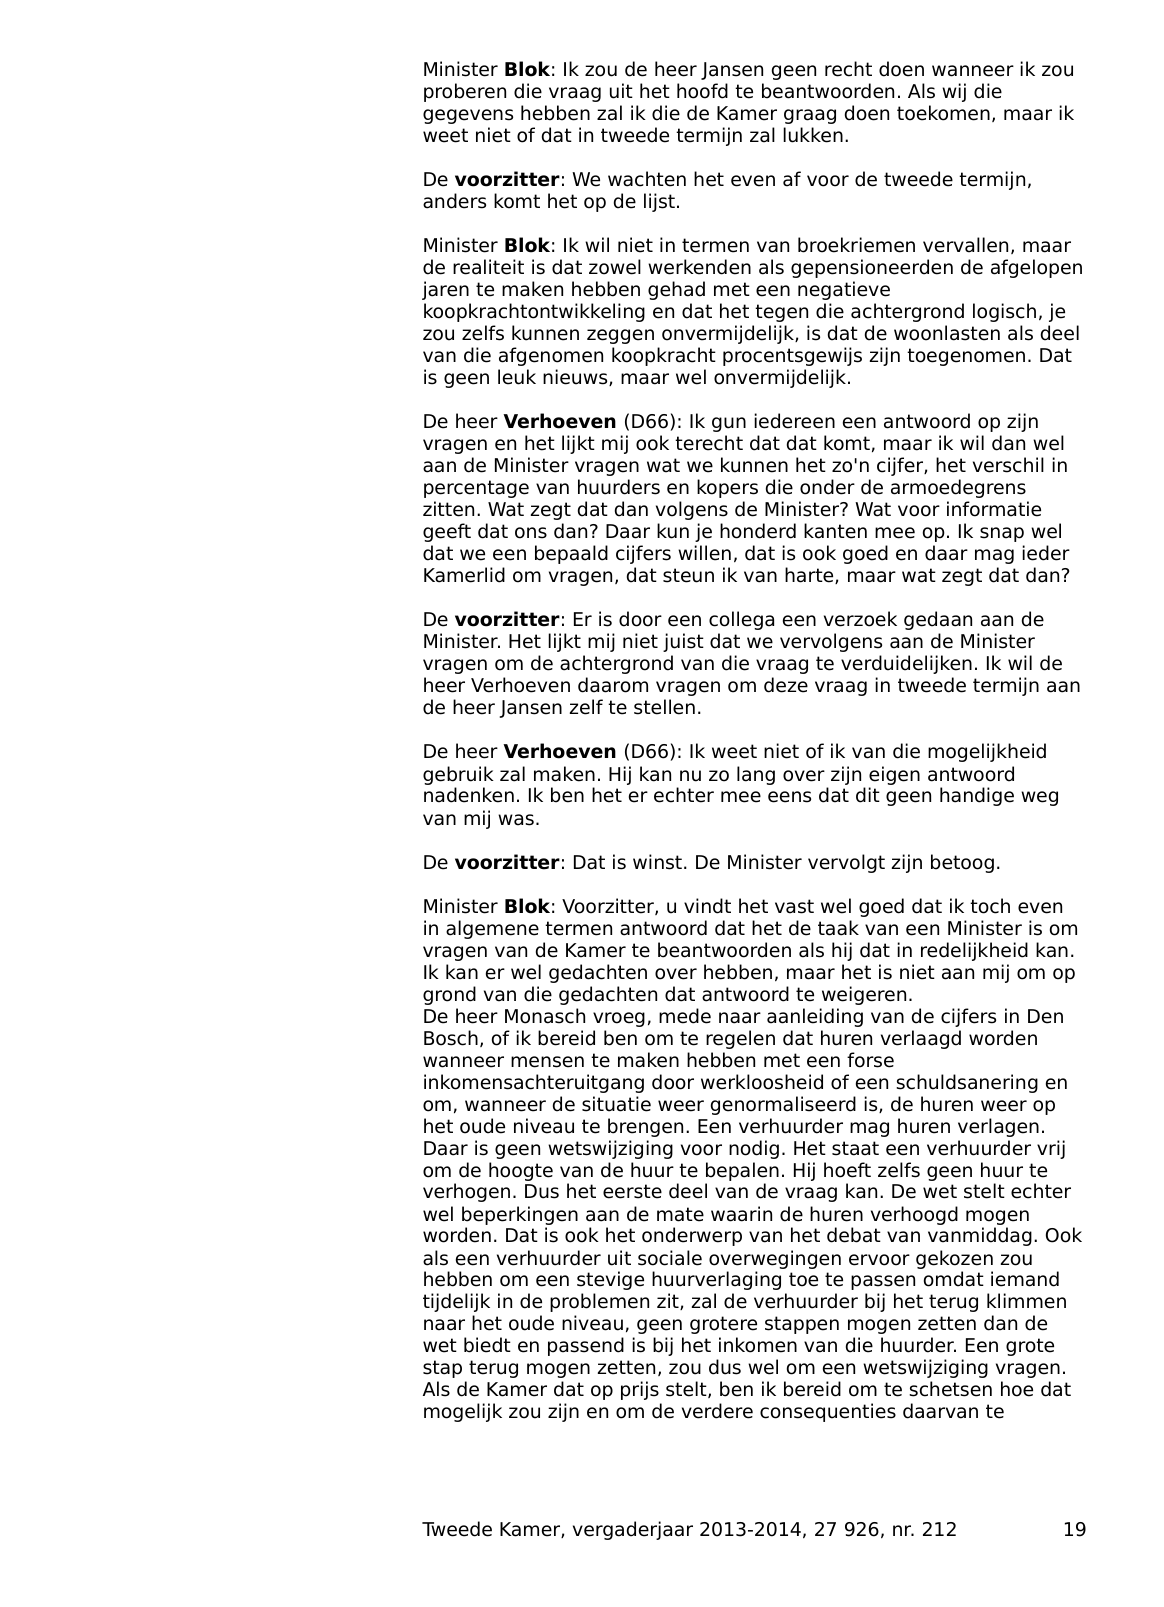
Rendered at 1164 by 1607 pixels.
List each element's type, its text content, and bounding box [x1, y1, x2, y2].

text De voorzitter: Er is door een collega een verzoek gedaan aan de Minister. Het lijkt mij niet juist dat we vervolgens aan de Minister vragen om de achtergrond van die vraag te verduidelijken. Ik wil de heer Verhoeven daarom vragen om deze vraag in tweede termijn aan de heer Jansen zelf te stellen. [422, 609, 1087, 719]
text De voorzitter: We wachten het even af voor de tweede termijn, anders komt het op de lijst. [422, 169, 1087, 213]
text Minister Blok: Ik zou de heer Jansen geen recht doen wanneer ik zou proberen die vraag uit het hoofd te beantwoorden. Als wij die gegevens hebben zal ik die de Kamer graag doen toekomen, maar ik weet niet of dat in tweede termijn zal lukken. [422, 59, 1087, 147]
text Minister Blok: Ik wil niet in termen van broekriemen vervallen, maar de realiteit is dat zowel werkenden als gepensioneerden de afgelopen jaren te maken hebben gehad met een negatieve koopkrachtontwikkeling en dat het tegen die achtergrond logisch, je zou zelfs kunnen zeggen onvermijdelijk, is dat de woonlasten als deel van die afgenomen koopkracht procentsgewijs zijn toegenomen. Dat is geen leuk nieuws, maar wel onvermijdelijk. [422, 235, 1087, 389]
text De heer Monasch vroeg, mede naar aanleiding van de cijfers in Den Bosch, of ik bereid ben om te regelen dat huren verlaagd worden wanneer mensen te maken hebben met een forse inkomensachteruitgang door werkloosheid of een schuldsanering en om, wanneer de situatie weer genormaliseerd is, de huren weer op het oude niveau te brengen. Een verhuurder mag huren verlagen. Daar is geen wetswijziging voor nodig. Het staat een verhuurder vrij om de hoogte van de huur te bepalen. Hij hoeft zelfs geen huur te verhogen. Dus het eerste deel van de vraag kan. De wet stelt echter wel beperkingen aan de mate waarin de huren verhoogd mogen worden. Dat is ook het onderwerp van het debat van vanmiddag. Ook als een verhuurder uit sociale overwegingen ervoor gekozen zou hebben om een stevige huurverlaging toe te passen omdat iemand tijdelijk in de problemen zit, zal de verhuurder bij het terug klimmen naar het oude niveau, geen grotere stappen mogen zetten dan de wet biedt en passend is bij het inkomen van die huurder. Een grote stap terug mogen zetten, zou dus wel om een wetswijziging vragen. Als de Kamer dat op prijs stelt, ben ik bereid om te schetsen hoe dat mogelijk zou zijn en om de verdere consequenties daarvan te [422, 1006, 1087, 1423]
text De heer Verhoeven (D66): Ik gun iedereen een antwoord op zijn vragen en het lijkt mij ook terecht dat dat komt, maar ik wil dan wel aan de Minister vragen wat we kunnen het zo'n cijfer, het verschil in percentage van huurders en kopers die onder de armoedegrens zitten. Wat zegt dat dan volgens de Minister? Wat voor informatie geeft dat ons dan? Daar kun je honderd kanten mee op. Ik snap wel dat we een bepaald cijfers willen, dat is ook goed en daar mag ieder Kamerlid om vragen, dat steun ik van harte, maar wat zegt dat dan? [422, 411, 1087, 587]
text De heer Verhoeven (D66): Ik weet niet of ik van die mogelijkheid gebruik zal maken. Hij kan nu zo lang over zijn eigen antwoord nadenken. Ik ben het er echter mee eens dat dit geen handige weg van mij was. [422, 741, 1087, 829]
text Minister Blok: Voorzitter, u vindt het vast wel goed dat ik toch even in algemene termen antwoord dat het de taak van een Minister is om vragen van de Kamer te beantwoorden als hij dat in redelijkheid kan. Ik kan er wel gedachten over hebben, maar het is niet aan mij om op grond van die gedachten dat antwoord te weigeren. [422, 896, 1087, 1006]
text De voorzitter: Dat is winst. De Minister vervolgt zijn betoog. [422, 852, 1087, 873]
